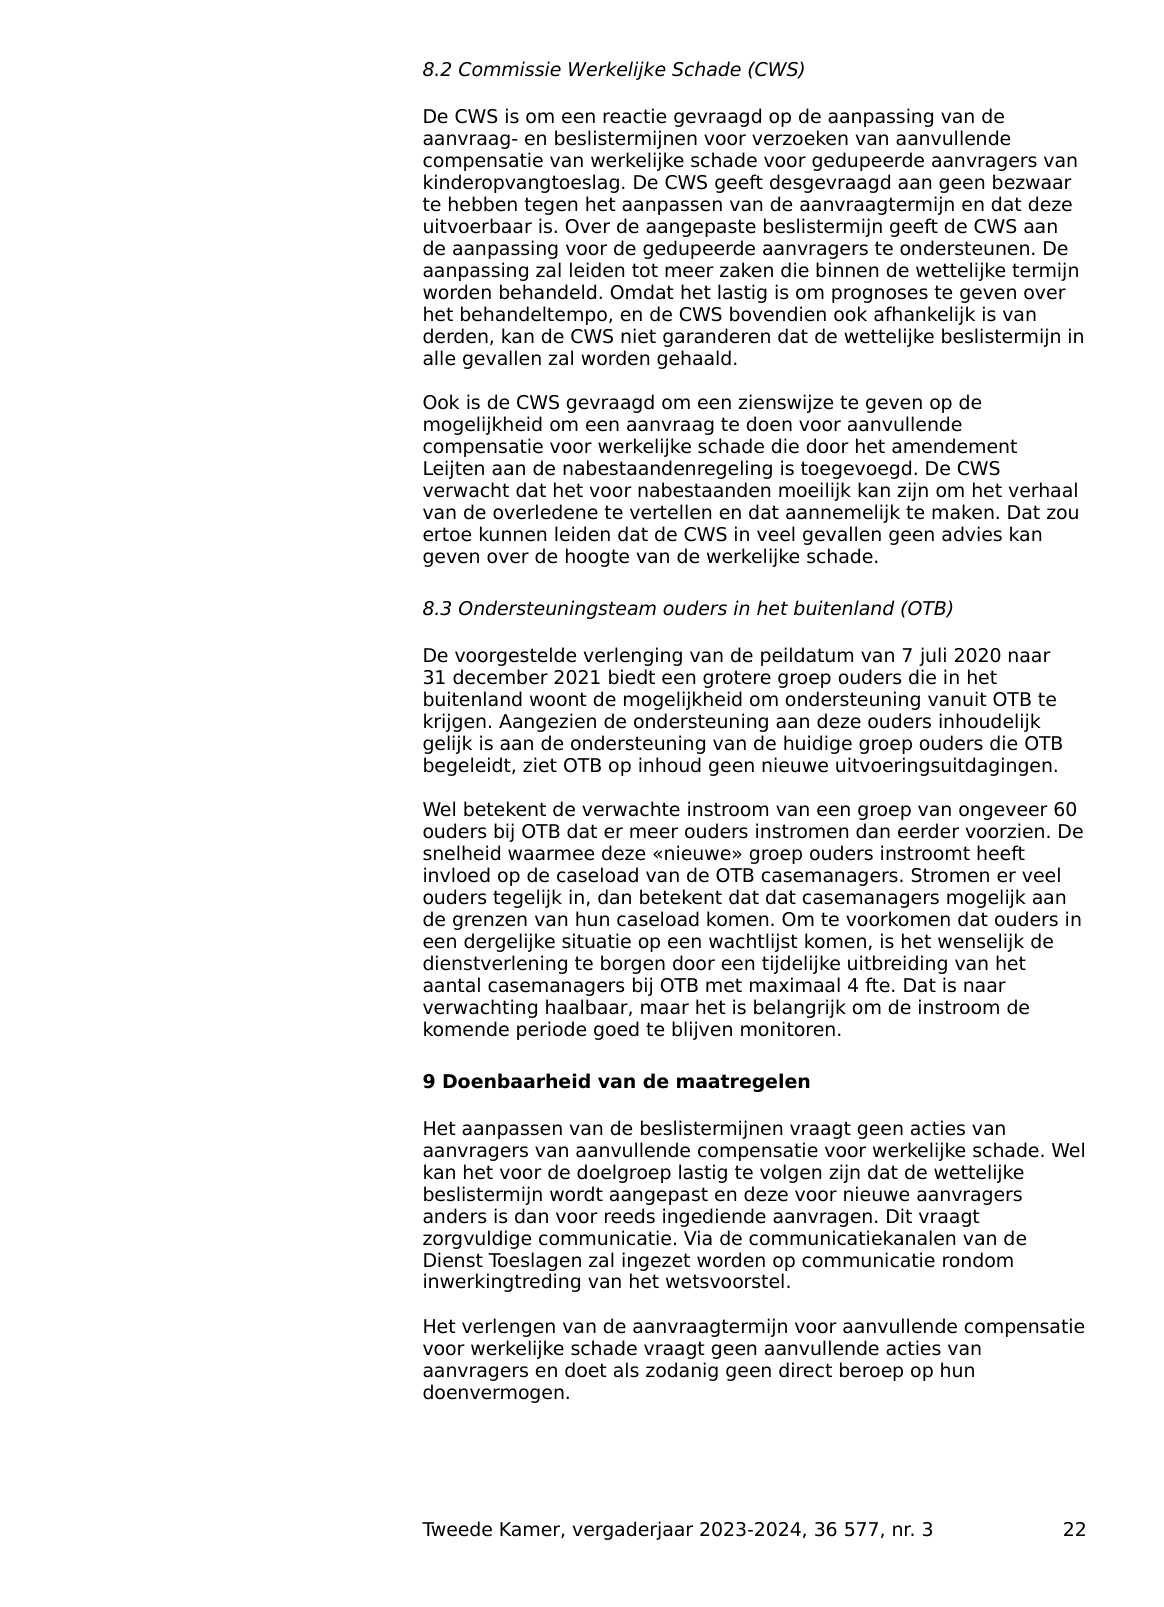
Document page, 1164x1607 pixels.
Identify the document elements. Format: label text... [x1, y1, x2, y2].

subtitle 9 Doenbaarheid van de maatregelen [422, 1071, 1087, 1093]
text De CWS is om een reactie gevraagd op de aanpassing van de aanvraag- en beslistermijnen voor verzoeken van aanvullende compensatie van werkelijke schade voor gedupeerde aanvragers van kinderopvangtoeslag. De CWS geeft desgevraagd aan geen bezwaar te hebben tegen het aanpassen van de aanvraagtermijn en dat deze uitvoerbaar is. Over de aangepaste beslistermijn geeft de CWS aan de aanpassing voor de gedupeerde aanvragers te ondersteunen. De aanpassing zal leiden tot meer zaken die binnen de wettelijke termijn worden behandeld. Omdat het lastig is om prognoses te geven over het behandeltempo, en de CWS bovendien ook afhankelijk is van derden, kan de CWS niet garanderen dat de wettelijke beslistermijn in alle gevallen zal worden gehaald. [422, 106, 1087, 370]
subtitle 8.3 Ondersteuningsteam ouders in het buitenland (OTB) [422, 598, 1087, 620]
text Het verlengen van de aanvraagtermijn voor aanvullende compensatie voor werkelijke schade vraagt geen aanvullende acties van aanvragers en doet als zodanig geen direct beroep op hun doenvermogen. [422, 1316, 1087, 1403]
text Wel betekent de verwachte instroom van een groep van ongeveer 60 ouders bij OTB dat er meer ouders instromen dan eerder voorzien. De snelheid waarmee deze «nieuwe» groep ouders instroomt heeft invloed op de caseload van de OTB casemanagers. Stromen er veel ouders tegelijk in, dan betekent dat dat casemanagers mogelijk aan de grenzen van hun caseload komen. Om te voorkomen dat ouders in een dergelijke situatie op een wachtlijst komen, is het wenselijk de dienstverlening te borgen door een tijdelijke uitbreiding van het aantal casemanagers bij OTB met maximaal 4 fte. Dat is naar verwachting haalbaar, maar het is belangrijk om de instroom de komende periode goed te blijven monitoren. [422, 799, 1087, 1041]
text De voorgestelde verlenging van de peildatum van 7 juli 2020 naar 31 december 2021 biedt een grotere groep ouders die in het buitenland woont de mogelijkheid om ondersteuning vanuit OTB te krijgen. Aangezien de ondersteuning aan deze ouders inhoudelijk gelijk is aan de ondersteuning van de huidige groep ouders die OTB begeleidt, ziet OTB op inhoud geen nieuwe uitvoeringsuitdagingen. [422, 645, 1087, 777]
subtitle 8.2 Commissie Werkelijke Schade (CWS) [422, 59, 1087, 81]
text Het aanpassen van de beslistermijnen vraagt geen acties van aanvragers van aanvullende compensatie voor werkelijke schade. Wel kan het voor de doelgroep lastig te volgen zijn dat de wettelijke beslistermijn wordt aangepast en deze voor nieuwe aanvragers anders is dan voor reeds ingediende aanvragen. Dit vraagt zorgvuldige communicatie. Via de communicatiekanalen van de Dienst Toeslagen zal ingezet worden op communicatie rondom inwerkingtreding van het wetsvoorstel. [422, 1118, 1087, 1293]
text Ook is de CWS gevraagd om een zienswijze te geven op de mogelijkheid om een aanvraag te doen voor aanvullende compensatie voor werkelijke schade die door het amendement Leijten aan de nabestaandenregeling is toegevoegd. De CWS verwacht dat het voor nabestaanden moeilijk kan zijn om het verhaal van de overledene te vertellen en dat aannemelijk te maken. Dat zou ertoe kunnen leiden dat de CWS in veel gevallen geen advies kan geven over de hoogte van de werkelijke schade. [422, 392, 1087, 568]
